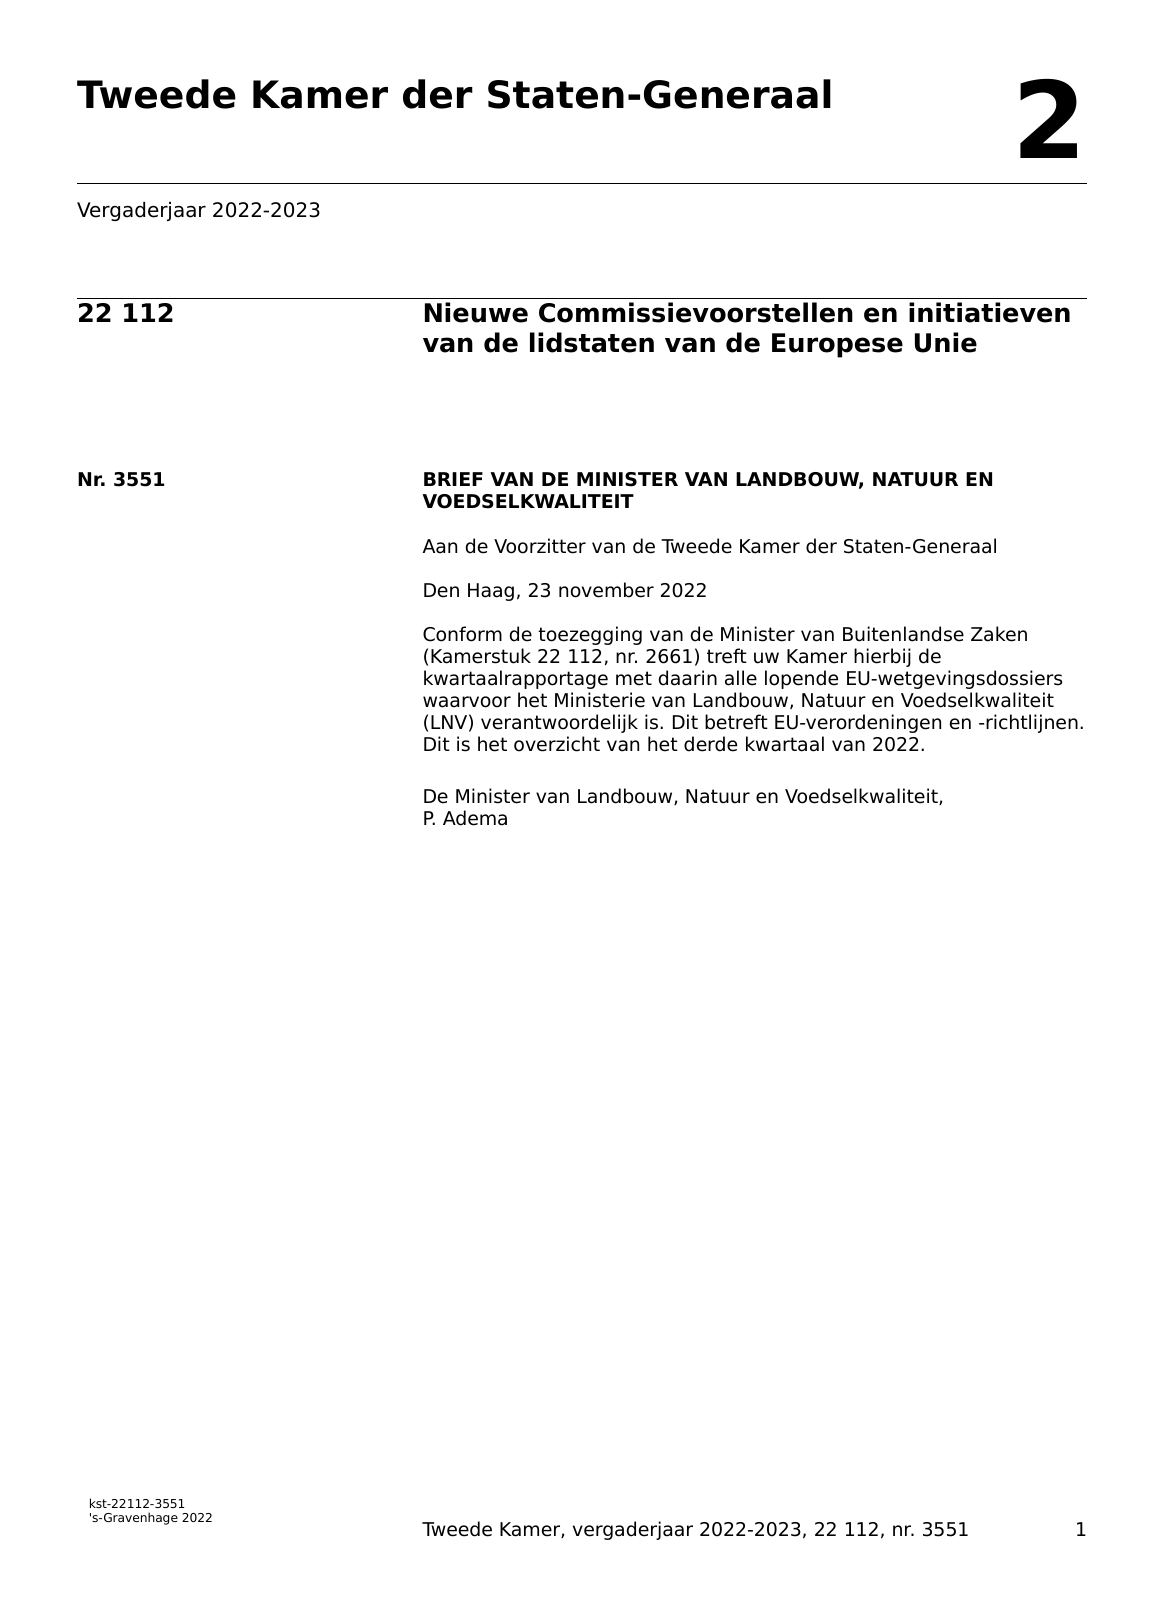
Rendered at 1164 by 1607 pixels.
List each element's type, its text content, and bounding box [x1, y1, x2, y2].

subtitle 22 112 Nieuwe Commissievoorstellen en initiatieven van de lidstaten van de Europese Unie [77, 299, 1087, 358]
text Den Haag, 23 november 2022 [422, 580, 1087, 602]
text 's-Gravenhage 2022 [88, 1511, 323, 1525]
table_header Tweede Kamer der Staten-Generaal [77, 59, 886, 183]
subtitle Nr. 3551 BRIEF VAN DE MINISTER VAN LANDBOUW, NATUUR EN VOEDSELKWALITEIT [77, 469, 1087, 513]
text De Minister van Landbouw, Natuur en Voedselkwaliteit, P. Adema [422, 786, 1087, 830]
text Aan de Voorzitter van de Tweede Kamer der Staten-Generaal [422, 536, 1087, 557]
text kst-22112-3551 [88, 1497, 323, 1511]
text Conform de toezegging van de Minister van Buitenlandse Zaken (Kamerstuk 22 112, nr. 2661) treft uw Kamer hierbij de kwartaalrapportage met daarin alle lopende EU-wetgevingsdossiers waarvoor het Ministerie van Landbouw, Natuur en Voedselkwaliteit (LNV) verantwoordelijk is. Dit betreft EU-verordeningen en -richtlijnen. Dit is het overzicht van het derde kwartaal van 2022. [422, 624, 1087, 756]
table_cell Vergaderjaar 2022-2023 [77, 184, 1087, 298]
table_header 2 [886, 59, 1087, 183]
